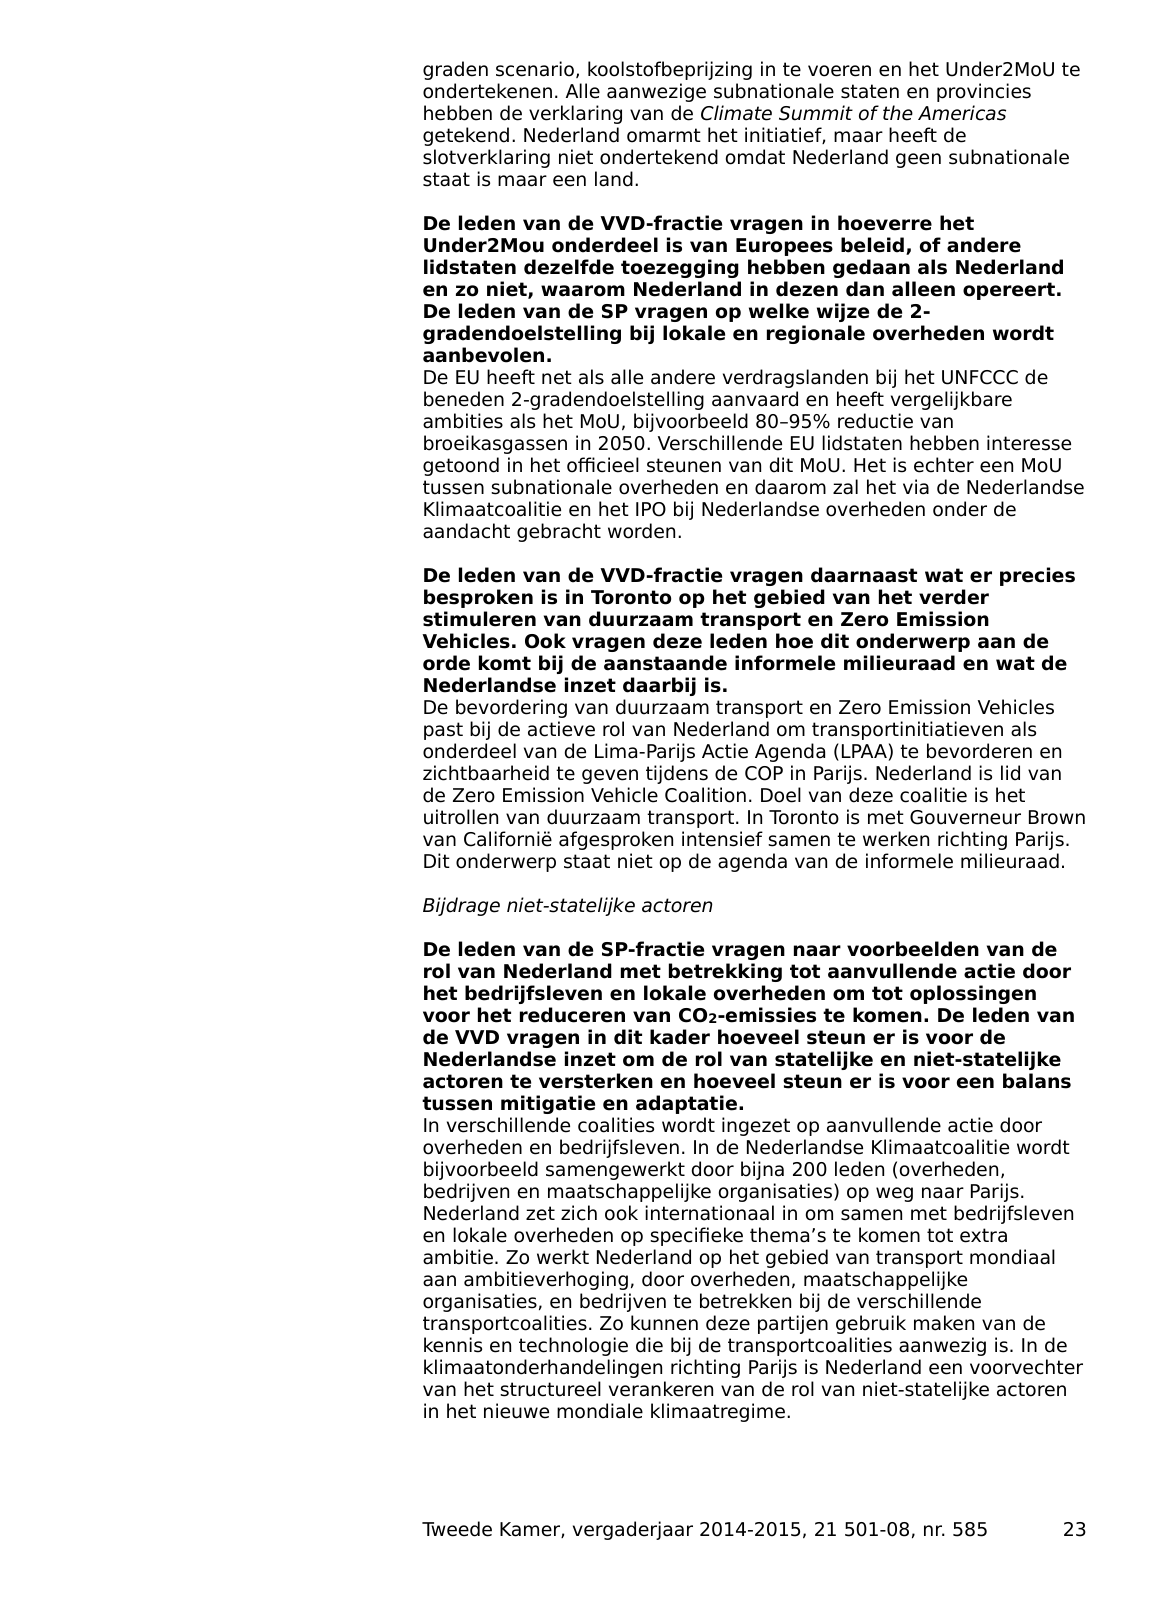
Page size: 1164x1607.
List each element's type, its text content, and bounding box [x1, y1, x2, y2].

text De leden van de SP-fractie vragen naar voorbeelden van de rol van Nederland met betrekking tot aanvullende actie door het bedrijfsleven en lokale overheden om tot oplossingen voor het reduceren van CO2-emissies te komen. De leden van de VVD vragen in dit kader hoeveel steun er is voor de Nederlandse inzet om de rol van statelijke en niet-statelijke actoren te versterken en hoeveel steun er is voor een balans tussen mitigatie en adaptatie. [422, 939, 1087, 1115]
text De leden van de VVD-fractie vragen in hoeverre het Under2Mou onderdeel is van Europees beleid, of andere lidstaten dezelfde toezegging hebben gedaan als Nederland en zo niet, waarom Nederland in dezen dan alleen opereert. De leden van de SP vragen op welke wijze de 2-gradendoelstelling bij lokale en regionale overheden wordt aanbevolen. [422, 213, 1087, 367]
text De leden van de VVD-fractie vragen daarnaast wat er precies besproken is in Toronto op het gebied van het verder stimuleren van duurzaam transport en Zero Emission Vehicles. Ook vragen deze leden hoe dit onderwerp aan de orde komt bij de aanstaande informele milieuraad en wat de Nederlandse inzet daarbij is. [422, 565, 1087, 697]
text De bevordering van duurzaam transport en Zero Emission Vehicles past bij de actieve rol van Nederland om transportinitiatieven als onderdeel van de Lima-Parijs Actie Agenda (LPAA) te bevorderen en zichtbaarheid te geven tijdens de COP in Parijs. Nederland is lid van de Zero Emission Vehicle Coalition. Doel van deze coalitie is het uitrollen van duurzaam transport. In Toronto is met Gouverneur Brown van Californië afgesproken intensief samen te werken richting Parijs. Dit onderwerp staat niet op de agenda van de informele milieuraad. [422, 697, 1087, 873]
text In verschillende coalities wordt ingezet op aanvullende actie door overheden en bedrijfsleven. In de Nederlandse Klimaatcoalitie wordt bijvoorbeeld samengewerkt door bijna 200 leden (overheden, bedrijven en maatschappelijke organisaties) op weg naar Parijs. Nederland zet zich ook internationaal in om samen met bedrijfsleven en lokale overheden op specifieke thema’s te komen tot extra ambitie. Zo werkt Nederland op het gebied van transport mondiaal aan ambitieverhoging, door overheden, maatschappelijke organisaties, en bedrijven te betrekken bij de verschillende transportcoalities. Zo kunnen deze partijen gebruik maken van de kennis en technologie die bij de transportcoalities aanwezig is. In de klimaatonderhandelingen richting Parijs is Nederland een voorvechter van het structureel verankeren van de rol van niet-statelijke actoren in het nieuwe mondiale klimaatregime. [422, 1115, 1087, 1423]
text De EU heeft net als alle andere verdragslanden bij het UNFCCC de beneden 2-gradendoelstelling aanvaard en heeft vergelijkbare ambities als het MoU, bijvoorbeeld 80–95% reductie van broeikasgassen in 2050. Verschillende EU lidstaten hebben interesse getoond in het officieel steunen van dit MoU. Het is echter een MoU tussen subnationale overheden en daarom zal het via de Nederlandse Klimaatcoalitie en het IPO bij Nederlandse overheden onder de aandacht gebracht worden. [422, 367, 1087, 543]
subtitle Bijdrage niet-statelijke actoren [422, 895, 1087, 917]
text graden scenario, koolstofbeprijzing in te voeren en het Under2MoU te ondertekenen. Alle aanwezige subnationale staten en provincies hebben de verklaring van de Climate Summit of the Americas getekend. Nederland omarmt het initiatief, maar heeft de slotverklaring niet ondertekend omdat Nederland geen subnationale staat is maar een land. [422, 59, 1087, 191]
